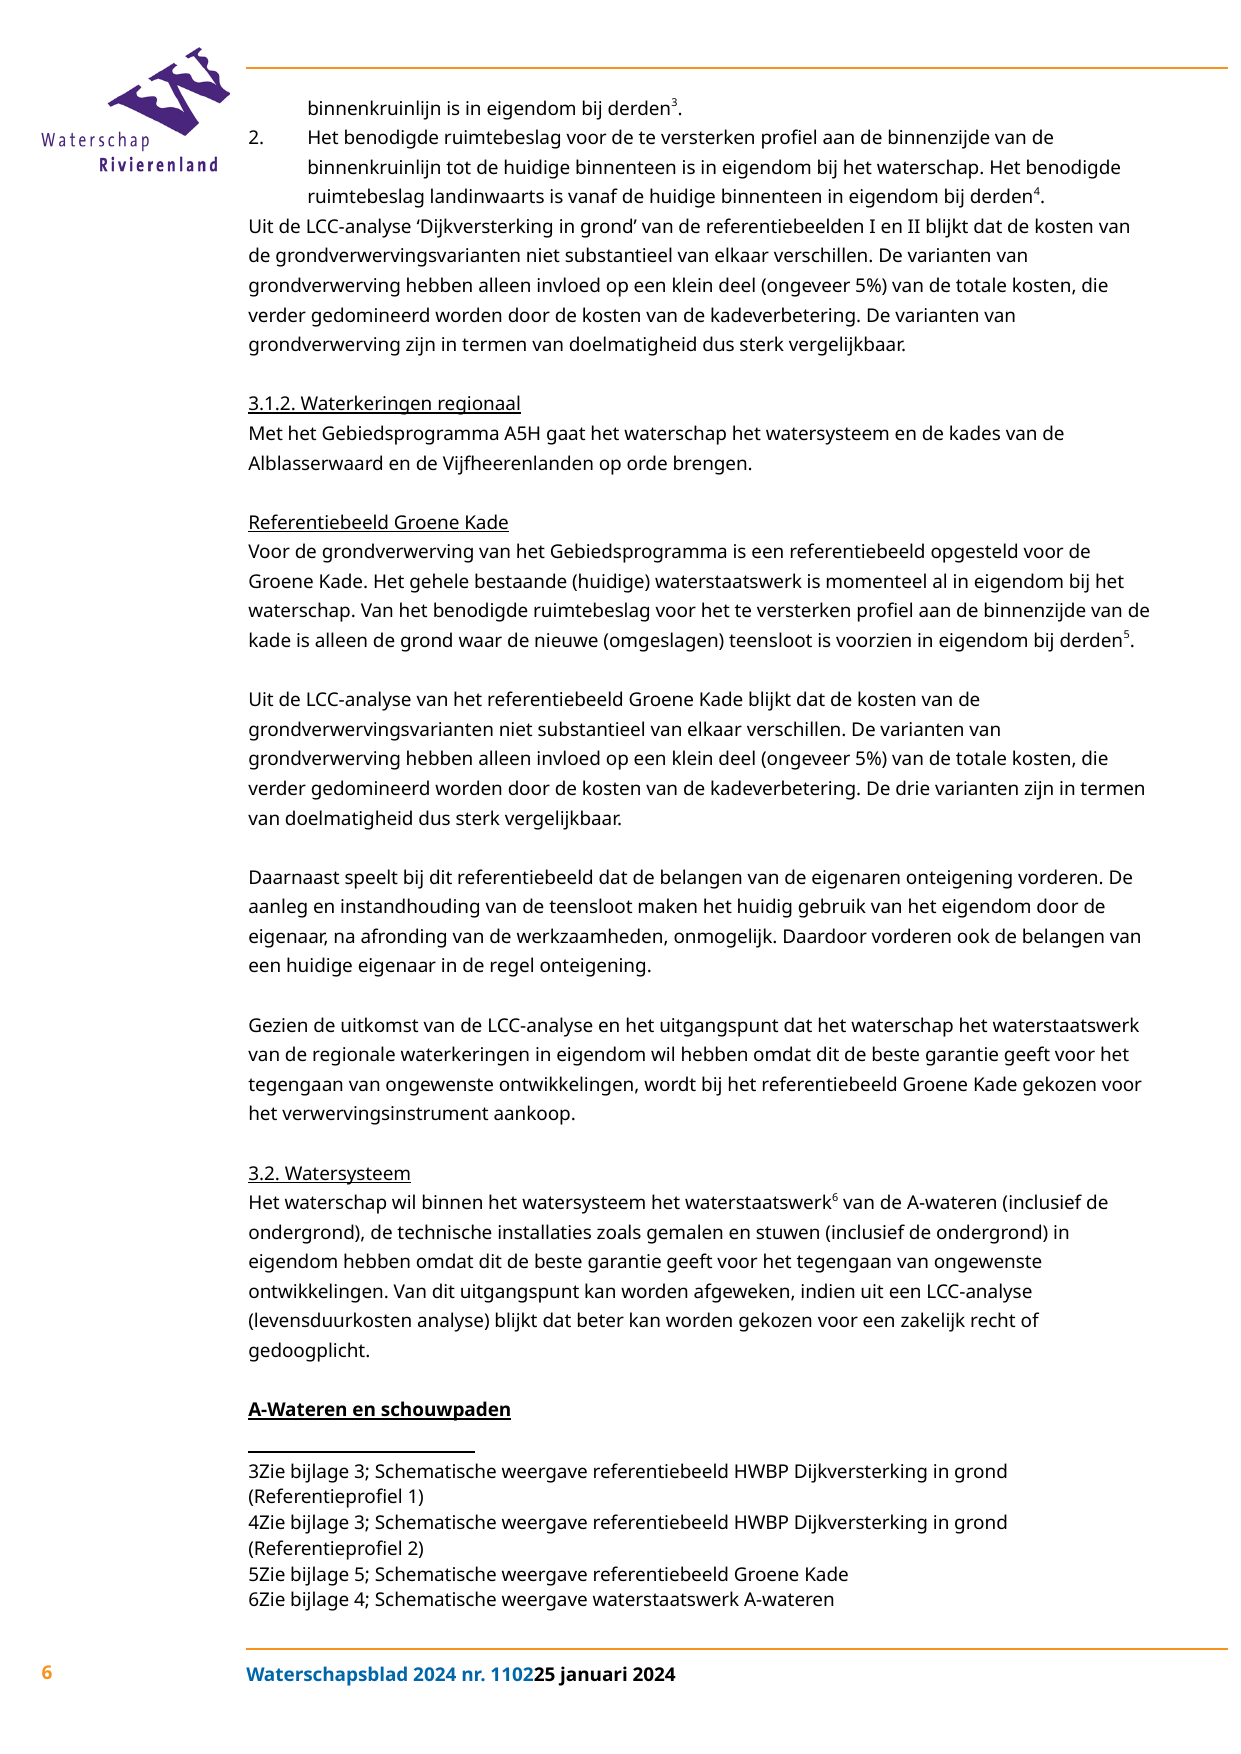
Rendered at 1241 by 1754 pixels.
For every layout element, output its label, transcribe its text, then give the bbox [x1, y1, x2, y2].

text Uit de LCC-analyse van het referentiebeeld Groene Kade blijkt dat de kosten van de grondverwervingsvarianten niet substantieel van elkaar verschillen. De varianten van grondverwerving hebben alleen invloed op een klein deel (ongeveer 5%) van de totale kosten, die verder gedomineerd worden door de kosten van de kadeverbetering. De drie varianten zijn in termen van doelmatigheid dus sterk vergelijkbaar. [248, 686, 1152, 831]
text 3.2. Watersysteem [248, 1160, 1152, 1186]
text Voor de grondverwerving van het Gebiedsprogramma is een referentiebeeld opgesteld voor de Groene Kade. Het gehele bestaande (huidige) waterstaatswerk is momenteel al in eigendom bij het waterschap. Van het benodigde ruimtebeslag voor het te versterken profiel aan de binnenzijde van de kade is alleen de grond waar de nieuwe (omgeslagen) teensloot is voorzien in eigendom bij derden. [248, 538, 1152, 653]
text Uit de LCC-analyse ‘Dijkversterking in grond’ van de referentiebeelden I en II blijkt dat de kosten van de grondverwervingsvarianten niet substantieel van elkaar verschillen. De varianten van grondverwerving hebben alleen invloed op een klein deel (ongeveer 5%) van de totale kosten, die verder gedomineerd worden door de kosten van de kadeverbetering. De varianten van grondverwerving zijn in termen van doelmatigheid dus sterk vergelijkbaar. [248, 213, 1152, 357]
text Zie bijlage 5; Schematische weergave referentiebeeld Groene Kade [248, 1561, 1152, 1586]
text Zie bijlage 4; Schematische weergave waterstaatswerk A-wateren [248, 1586, 1152, 1612]
text Daarnaast speelt bij dit referentiebeeld dat de belangen van de eigenaren onteigening vorderen. De aanleg en instandhouding van de teensloot maken het huidig gebruik van het eigendom door de eigenaar, na afronding van de werkzaamheden, onmogelijk. Daardoor vorderen ook de belangen van een huidige eigenaar in de regel onteigening. [248, 864, 1152, 978]
list Zie bijlage 3; Schematische weergave referentiebeeld HWBP Dijkversterking in grond (Referentieprofiel 2) [248, 1509, 1152, 1561]
list binnenkruinlijn is in eigendom bij derden. [248, 95, 1152, 121]
text Met het Gebiedsprogramma A5H gaat het waterschap het watersysteem en de kades van de Alblasserwaard en de Vijfheerenlanden op orde brengen. [248, 420, 1152, 476]
text 3.1.2. Waterkeringen regionaal [248, 391, 1152, 416]
text Gezien de uitkomst van de LCC-analyse en het uitgangspunt dat het waterschap het waterstaatswerk van de regionale waterkeringen in eigendom wil hebben omdat dit de beste garantie geeft voor het tegengaan van ongewenste ontwikkelingen, wordt bij het referentiebeeld Groene Kade gekozen voor het verwervingsinstrument aankoop. [248, 1012, 1152, 1126]
text Het waterschap wil binnen het watersysteem het waterstaatswerk van de A-wateren (inclusief de ondergrond), de technische installaties zoals gemalen en stuwen (inclusief de ondergrond) in eigendom hebben omdat dit de beste garantie geeft voor het tegengaan van ongewenste ontwikkelingen. Van dit uitgangspunt kan worden afgeweken, indien uit een LCC-analyse (levensduurkosten analyse) blijkt dat beter kan worden gekozen voor een zakelijk recht of gedoogplicht. [248, 1189, 1152, 1363]
list Zie bijlage 3; Schematische weergave referentiebeeld HWBP Dijkversterking in grond (Referentieprofiel 1) [248, 1458, 1152, 1509]
text A-Wateren en schouwpaden [248, 1396, 1152, 1422]
text Referentiebeeld Groene Kade [248, 509, 1152, 535]
picture [41, 47, 231, 172]
list Het benodigde ruimtebeslag voor de te versterken profiel aan de binnenzijde van de binnenkruinlijn tot de huidige binnenteen is in eigendom bij het waterschap. Het benodigde ruimtebeslag landinwaarts is vanaf de huidige binnenteen in eigendom bij derden. [248, 124, 1152, 209]
